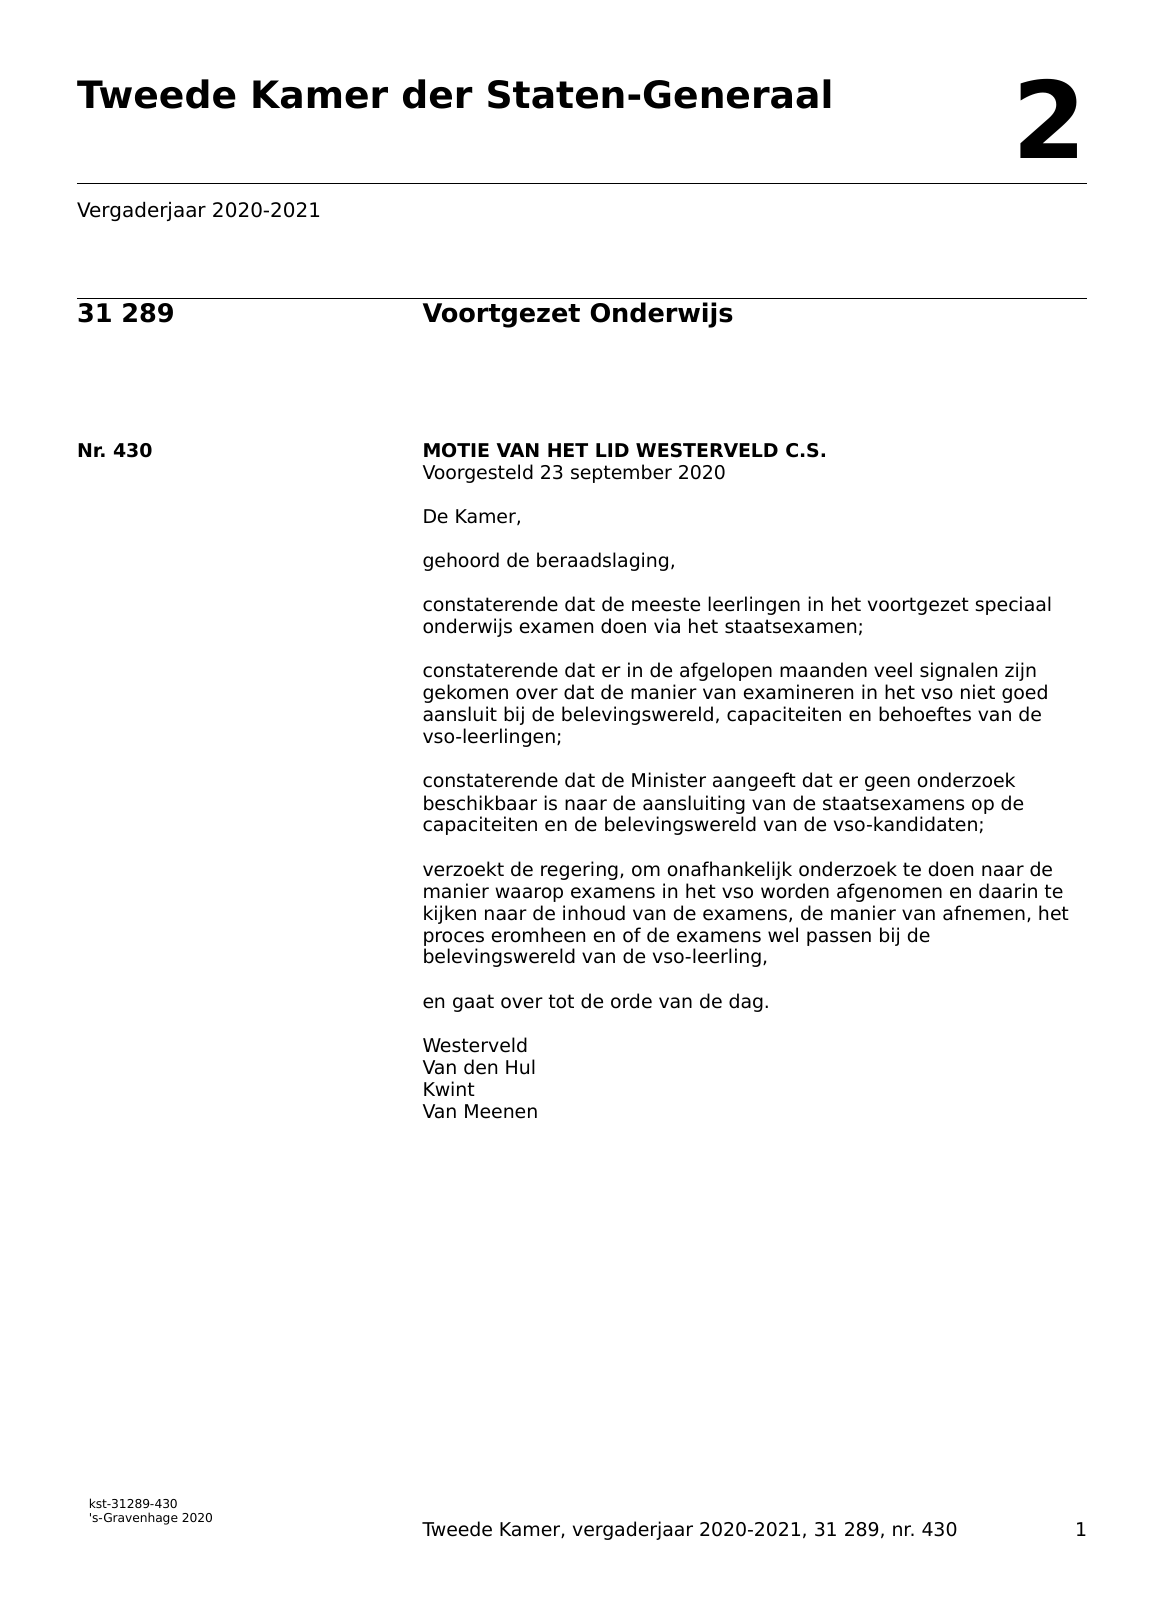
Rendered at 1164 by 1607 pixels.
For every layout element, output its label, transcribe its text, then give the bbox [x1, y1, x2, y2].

subtitle Nr. 430 MOTIE VAN HET LID WESTERVELD C.S. [77, 440, 1087, 462]
table_header 2 [886, 59, 1087, 183]
text verzoekt de regering, om onafhankelijk onderzoek te doen naar de manier waarop examens in het vso worden afgenomen en daarin te kijken naar de inhoud van de examens, de manier van afnemen, het proces eromheen en of de examens wel passen bij de belevingswereld van de vso-leerling, [422, 858, 1087, 968]
subtitle 31 289 Voortgezet Onderwijs [77, 299, 1087, 329]
table_header Tweede Kamer der Staten-Generaal [77, 59, 886, 183]
text en gaat over tot de orde van de dag. [422, 991, 1087, 1013]
text 's-Gravenhage 2020 [88, 1511, 323, 1525]
text Kwint [422, 1079, 1087, 1101]
text Van Meenen [422, 1101, 1087, 1123]
text De Kamer, [422, 506, 1087, 528]
text Westerveld [422, 1035, 1087, 1057]
table_cell Vergaderjaar 2020-2021 [77, 184, 1087, 298]
text constaterende dat er in de afgelopen maanden veel signalen zijn gekomen over dat de manier van examineren in het vso niet goed aansluit bij de belevingswereld, capaciteiten en behoeftes van de vso-leerlingen; [422, 660, 1087, 748]
text Voorgesteld 23 september 2020 [422, 462, 1087, 484]
text constaterende dat de Minister aangeeft dat er geen onderzoek beschikbaar is naar de aansluiting van de staatsexamens op de capaciteiten en de belevingswereld van de vso-kandidaten; [422, 770, 1087, 836]
text gehoord de beraadslaging, [422, 550, 1087, 572]
text Van den Hul [422, 1057, 1087, 1079]
text kst-31289-430 [88, 1497, 323, 1511]
text constaterende dat de meeste leerlingen in het voortgezet speciaal onderwijs examen doen via het staatsexamen; [422, 594, 1087, 638]
